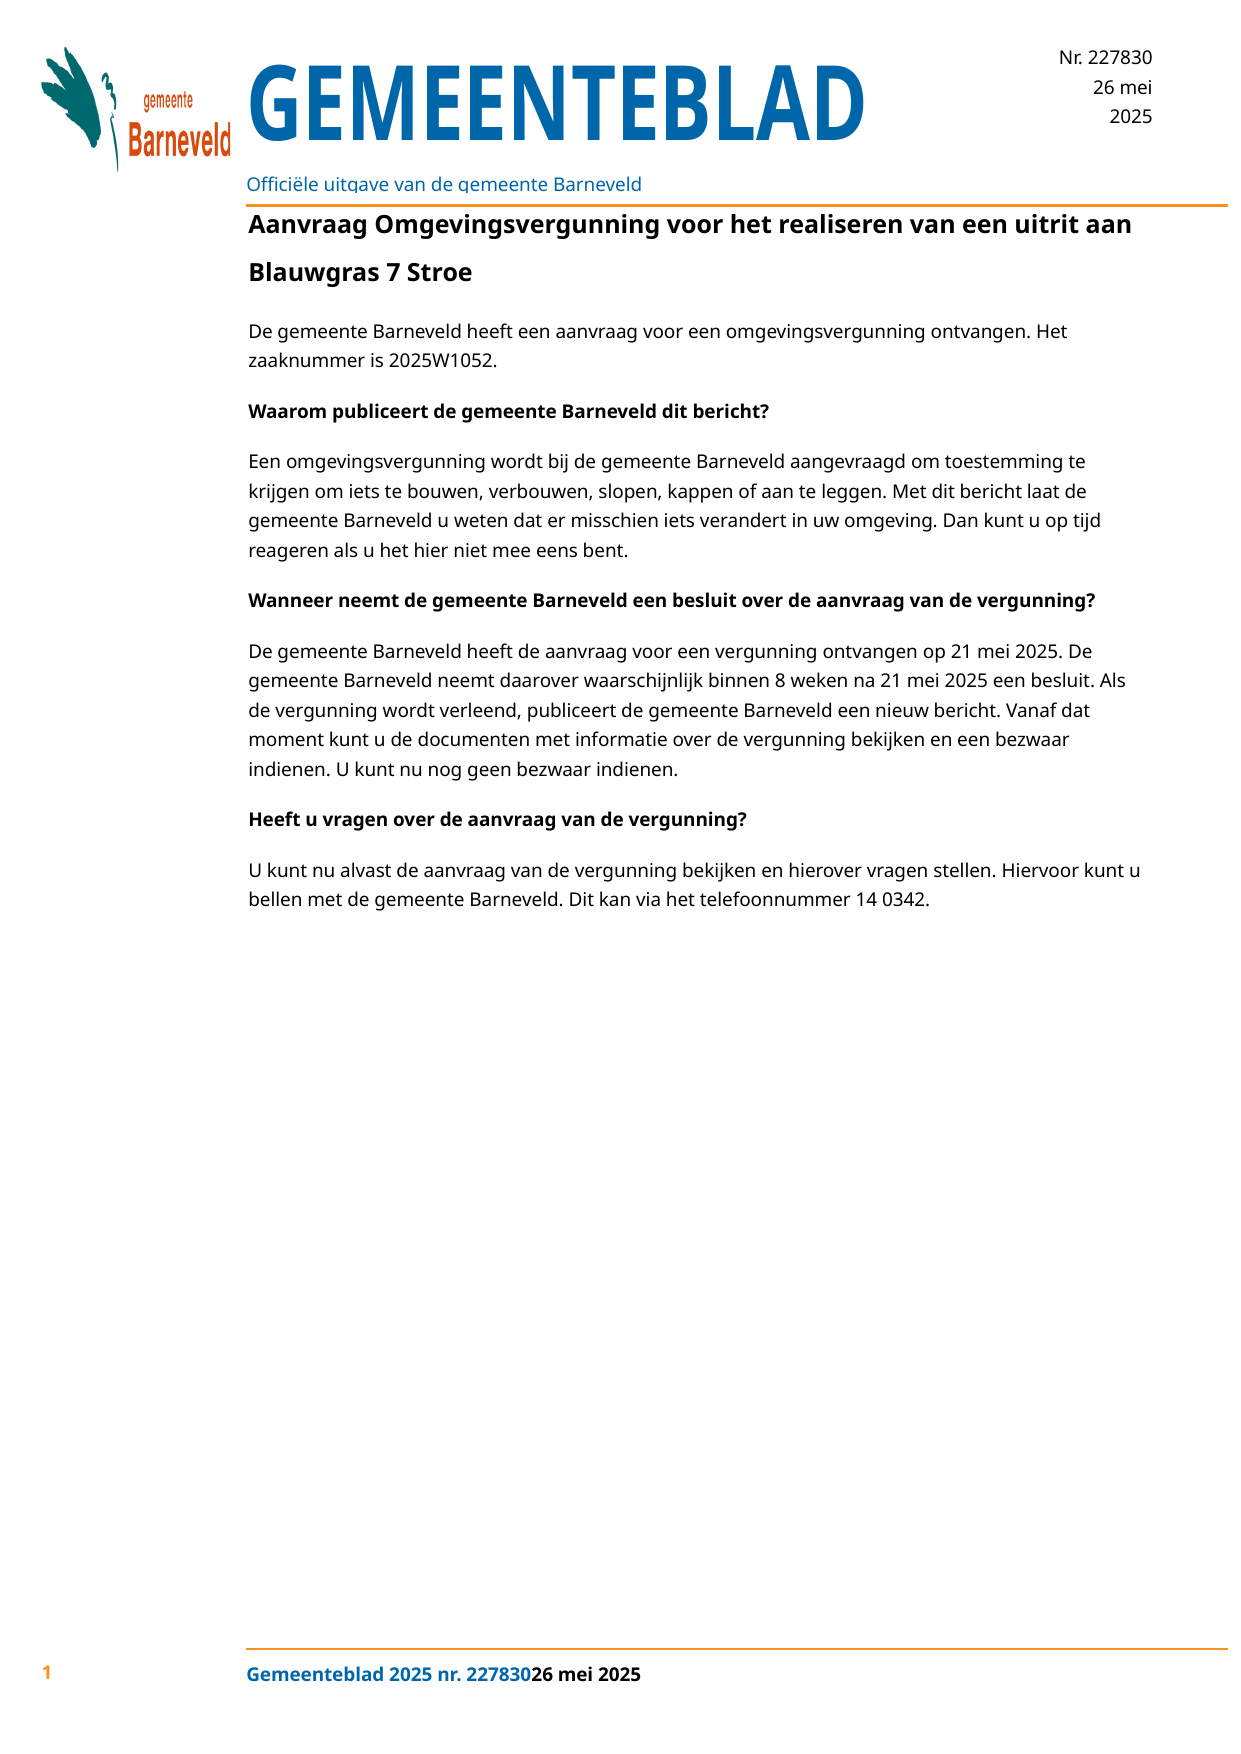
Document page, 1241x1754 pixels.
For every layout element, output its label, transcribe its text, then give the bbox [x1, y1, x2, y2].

text Aanvraag Omgevingsvergunning voor het realiseren van een uitrit aan Blauwgras 7 Stroe [248, 207, 1152, 288]
text De gemeente Barneveld heeft de aanvraag voor een vergunning ontvangen op 21 mei 2025. De gemeente Barneveld neemt daarover waarschijnlijk binnen 8 weken na 21 mei 2025 een besluit. Als de vergunning wordt verleend, publiceert de gemeente Barneveld een nieuw bericht. Vanaf dat moment kunt u de documenten met informatie over de vergunning bekijken en een bezwaar indienen. U kunt nu nog geen bezwaar indienen. [248, 638, 1152, 782]
text Een omgevingsvergunning wordt bij de gemeente Barneveld aangevraagd om toestemming te krijgen om iets te bouwen, verbouwen, slopen, kappen of aan te leggen. Met dit bericht laat de gemeente Barneveld u weten dat er misschien iets verandert in uw omgeving. Dan kunt u op tijd reageren als u het hier niet mee eens bent. [248, 448, 1152, 563]
text Heeft u vragen over de aanvraag van de vergunning? [248, 807, 1152, 832]
picture [41, 47, 231, 172]
text Waarom publiceert de gemeente Barneveld dit bericht? [248, 398, 1152, 424]
text U kunt nu alvast de aanvraag van de vergunning bekijken en hierover vragen stellen. Hiervoor kunt u bellen met de gemeente Barneveld. Dit kan via het telefoonnummer 14 0342. [248, 857, 1152, 912]
text Wanneer neemt de gemeente Barneveld een besluit over de aanvraag van de vergunning? [248, 587, 1152, 613]
text De gemeente Barneveld heeft een aanvraag voor een omgevingsvergunning ontvangen. Het zaaknummer is 2025W1052. [248, 318, 1152, 373]
